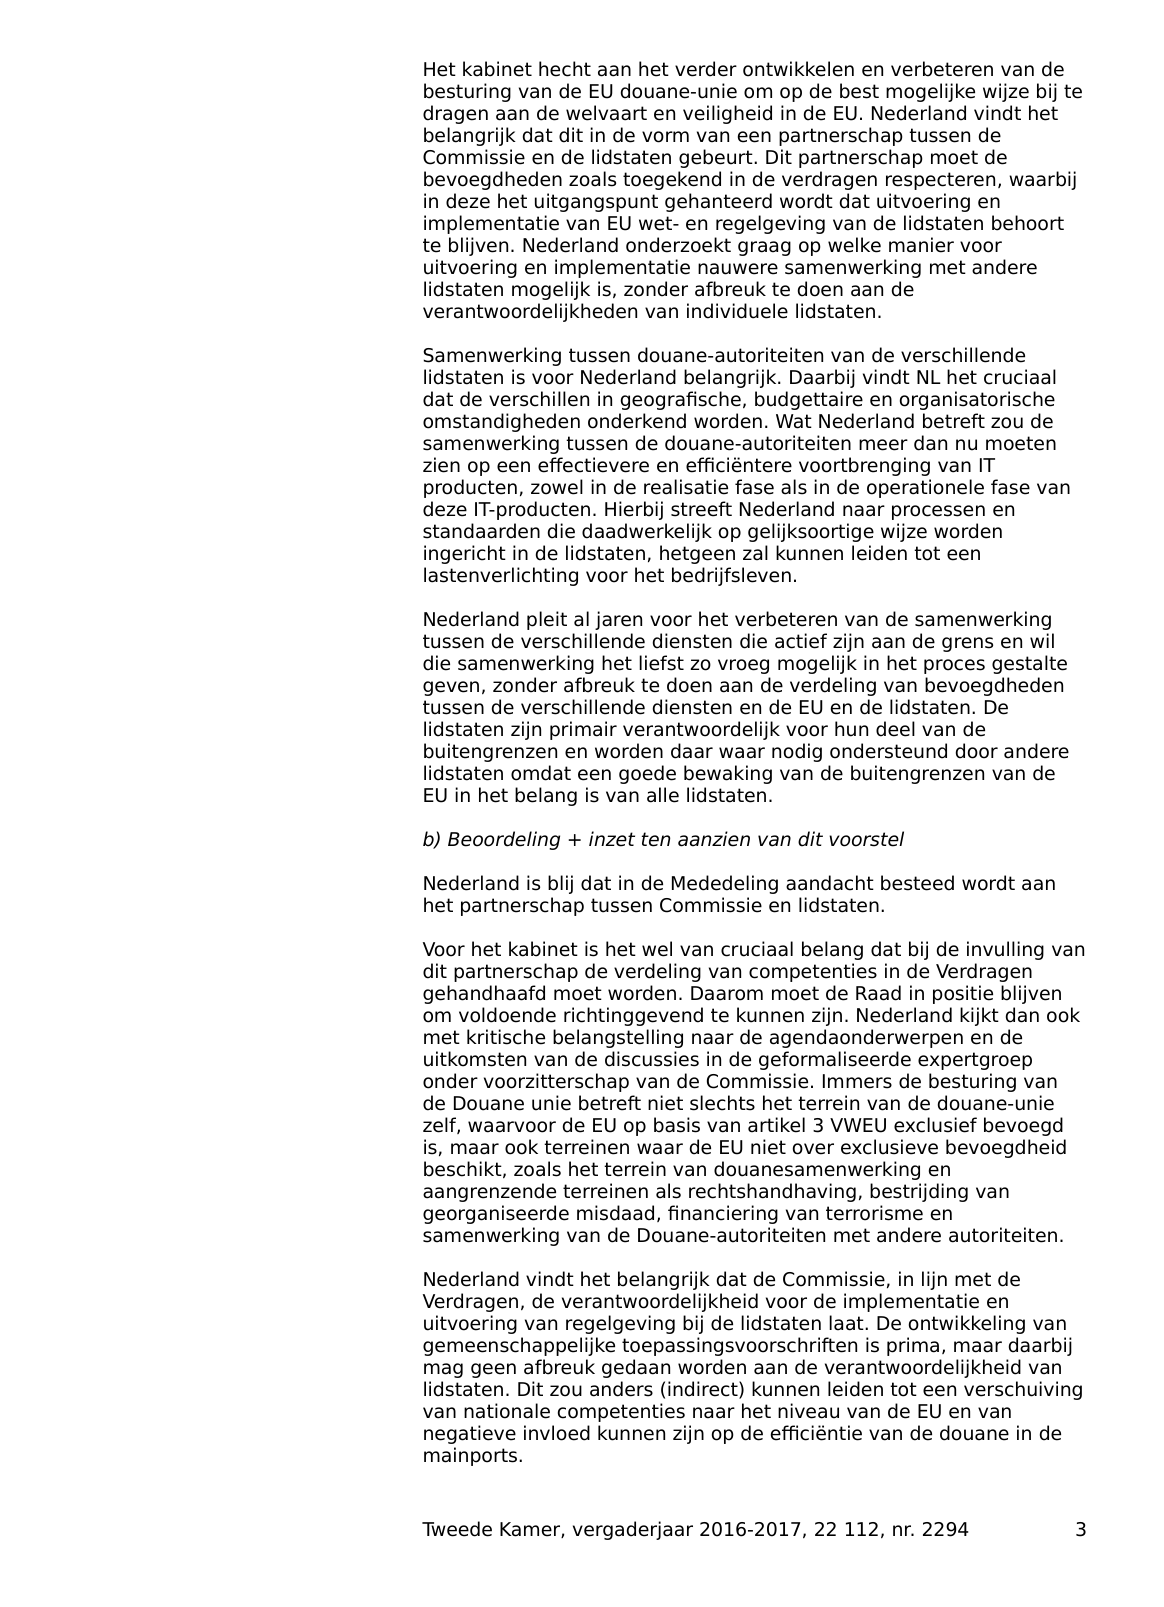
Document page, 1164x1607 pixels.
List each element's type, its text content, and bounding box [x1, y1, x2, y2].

text Voor het kabinet is het wel van cruciaal belang dat bij de invulling van dit partnerschap de verdeling van competenties in de Verdragen gehandhaafd moet worden. Daarom moet de Raad in positie blijven om voldoende richtinggevend te kunnen zijn. Nederland kijkt dan ook met kritische belangstelling naar de agendaonderwerpen en de uitkomsten van de discussies in de geformaliseerde expertgroep onder voorzitterschap van de Commissie. Immers de besturing van de Douane unie betreft niet slechts het terrein van de douane-unie zelf, waarvoor de EU op basis van artikel 3 VWEU exclusief bevoegd is, maar ook terreinen waar de EU niet over exclusieve bevoegdheid beschikt, zoals het terrein van douanesamenwerking en aangrenzende terreinen als rechtshandhaving, bestrijding van georganiseerde misdaad, financiering van terrorisme en samenwerking van de Douane-autoriteiten met andere autoriteiten. [422, 939, 1087, 1247]
text Nederland vindt het belangrijk dat de Commissie, in lijn met de Verdragen, de verantwoordelijkheid voor de implementatie en uitvoering van regelgeving bij de lidstaten laat. De ontwikkeling van gemeenschappelijke toepassingsvoorschriften is prima, maar daarbij mag geen afbreuk gedaan worden aan de verantwoordelijkheid van lidstaten. Dit zou anders (indirect) kunnen leiden tot een verschuiving van nationale competenties naar het niveau van de EU en van negatieve invloed kunnen zijn op de efficiëntie van de douane in de mainports. [422, 1269, 1087, 1467]
text Het kabinet hecht aan het verder ontwikkelen en verbeteren van de besturing van de EU douane-unie om op de best mogelijke wijze bij te dragen aan de welvaart en veiligheid in de EU. Nederland vindt het belangrijk dat dit in de vorm van een partnerschap tussen de Commissie en de lidstaten gebeurt. Dit partnerschap moet de bevoegdheden zoals toegekend in de verdragen respecteren, waarbij in deze het uitgangspunt gehanteerd wordt dat uitvoering en implementatie van EU wet- en regelgeving van de lidstaten behoort te blijven. Nederland onderzoekt graag op welke manier voor uitvoering en implementatie nauwere samenwerking met andere lidstaten mogelijk is, zonder afbreuk te doen aan de verantwoordelijkheden van individuele lidstaten. [422, 59, 1087, 323]
text Nederland pleit al jaren voor het verbeteren van de samenwerking tussen de verschillende diensten die actief zijn aan de grens en wil die samenwerking het liefst zo vroeg mogelijk in het proces gestalte geven, zonder afbreuk te doen aan de verdeling van bevoegdheden tussen de verschillende diensten en de EU en de lidstaten. De lidstaten zijn primair verantwoordelijk voor hun deel van de buitengrenzen en worden daar waar nodig ondersteund door andere lidstaten omdat een goede bewaking van de buitengrenzen van de EU in het belang is van alle lidstaten. [422, 609, 1087, 807]
text Samenwerking tussen douane-autoriteiten van de verschillende lidstaten is voor Nederland belangrijk. Daarbij vindt NL het cruciaal dat de verschillen in geografische, budgettaire en organisatorische omstandigheden onderkend worden. Wat Nederland betreft zou de samenwerking tussen de douane-autoriteiten meer dan nu moeten zien op een effectievere en efficiëntere voortbrenging van IT producten, zowel in de realisatie fase als in de operationele fase van deze IT-producten. Hierbij streeft Nederland naar processen en standaarden die daadwerkelijk op gelijksoortige wijze worden ingericht in de lidstaten, hetgeen zal kunnen leiden tot een lastenverlichting voor het bedrijfsleven. [422, 345, 1087, 587]
text Nederland is blij dat in de Mededeling aandacht besteed wordt aan het partnerschap tussen Commissie en lidstaten. [422, 873, 1087, 917]
subtitle b) Beoordeling + inzet ten aanzien van dit voorstel [422, 829, 1087, 851]
